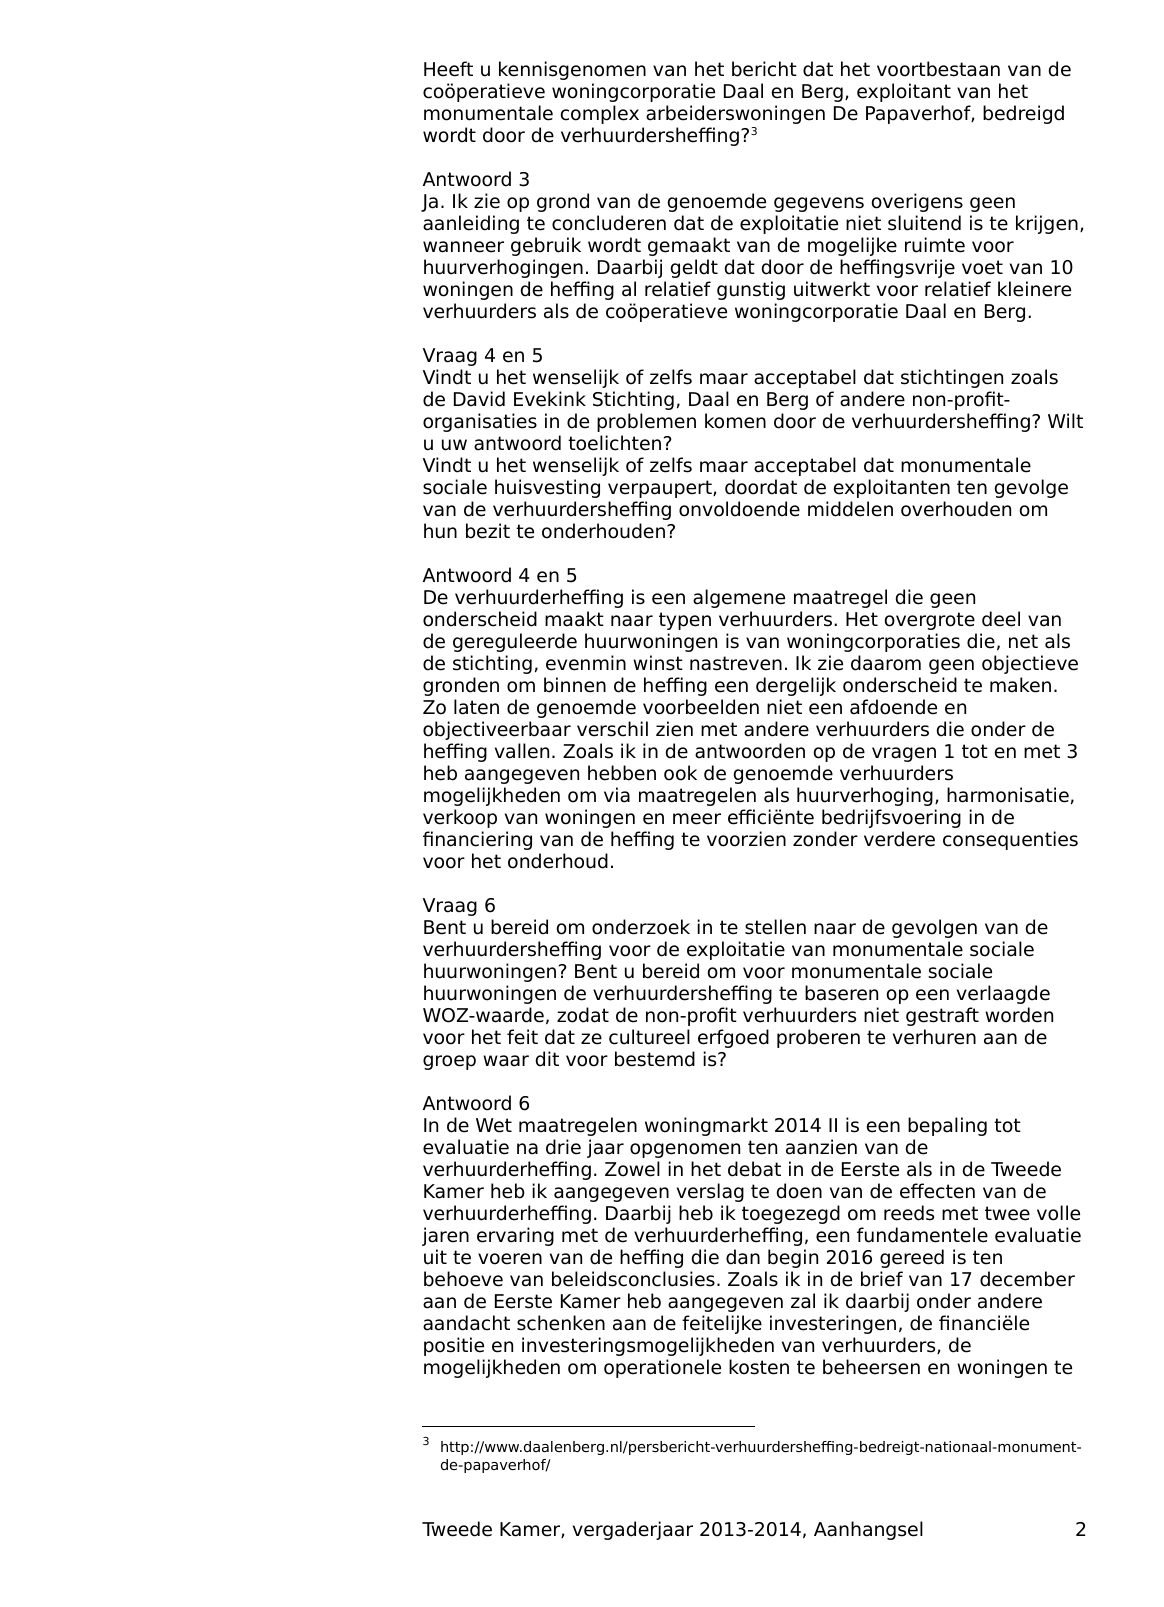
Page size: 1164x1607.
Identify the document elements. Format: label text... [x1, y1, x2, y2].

text In de Wet maatregelen woningmarkt 2014 II is een bepaling tot evaluatie na drie jaar opgenomen ten aanzien van de verhuurderheffing. Zowel in het debat in de Eerste als in de Tweede Kamer heb ik aangegeven verslag te doen van de effecten van de verhuurderheffing. Daarbij heb ik toegezegd om reeds met twee volle jaren ervaring met de verhuurderheffing, een fundamentele evaluatie uit te voeren van de heffing die dan begin 2016 gereed is ten behoeve van beleidsconclusies. Zoals ik in de brief van 17 december aan de Eerste Kamer heb aangegeven zal ik daarbij onder andere aandacht schenken aan de feitelijke investeringen, de financiële positie en investeringsmogelijkheden van verhuurders, de mogelijkheden om operationele kosten te beheersen en woningen te [422, 1115, 1087, 1379]
text Bent u bereid om onderzoek in te stellen naar de gevolgen van de verhuurdersheffing voor de exploitatie van monumentale sociale huurwoningen? Bent u bereid om voor monumentale sociale huurwoningen de verhuurdersheffing te baseren op een verlaagde WOZ-waarde, zodat de non-profit verhuurders niet gestraft worden voor het feit dat ze cultureel erfgoed proberen te verhuren aan de groep waar dit voor bestemd is? [422, 917, 1087, 1071]
text Antwoord 3 [422, 169, 1087, 191]
text Heeft u kennisgenomen van het bericht dat het voortbestaan van de coöperatieve woningcorporatie Daal en Berg, exploitant van het monumentale complex arbeiderswoningen De Papaverhof, bedreigd wordt door de verhuurdersheffing? [422, 59, 1087, 147]
text De verhuurderheffing is een algemene maatregel die geen onderscheid maakt naar typen verhuurders. Het overgrote deel van de gereguleerde huurwoningen is van woningcorporaties die, net als de stichting, evenmin winst nastreven. Ik zie daarom geen objectieve gronden om binnen de heffing een dergelijk onderscheid te maken. Zo laten de genoemde voorbeelden niet een afdoende en objectiveerbaar verschil zien met andere verhuurders die onder de heffing vallen. Zoals ik in de antwoorden op de vragen 1 tot en met 3 heb aangegeven hebben ook de genoemde verhuurders mogelijkheden om via maatregelen als huurverhoging, harmonisatie, verkoop van woningen en meer efficiënte bedrijfsvoering in de financiering van de heffing te voorzien zonder verdere consequenties voor het onderhoud. [422, 587, 1087, 873]
text Ja. Ik zie op grond van de genoemde gegevens overigens geen aanleiding te concluderen dat de exploitatie niet sluitend is te krijgen, wanneer gebruik wordt gemaakt van de mogelijke ruimte voor huurverhogingen. Daarbij geldt dat door de heffingsvrije voet van 10 woningen de heffing al relatief gunstig uitwerkt voor relatief kleinere verhuurders als de coöperatieve woningcorporatie Daal en Berg. [422, 191, 1087, 323]
text http://www.daalenberg.nl/persbericht-verhuurdersheffing-bedreigt-nationaal-monument-de-papaverhof/ [422, 1435, 1087, 1474]
text Vindt u het wenselijk of zelfs maar acceptabel dat monumentale sociale huisvesting verpaupert, doordat de exploitanten ten gevolge van de verhuurdersheffing onvoldoende middelen overhouden om hun bezit te onderhouden? [422, 455, 1087, 543]
text Vraag 6 [422, 895, 1087, 917]
text Vraag 4 en 5 [422, 345, 1087, 367]
text Antwoord 4 en 5 [422, 565, 1087, 587]
text Antwoord 6 [422, 1093, 1087, 1115]
text Vindt u het wenselijk of zelfs maar acceptabel dat stichtingen zoals de David Evekink Stichting, Daal en Berg of andere non-profit-organisaties in de problemen komen door de verhuurdersheffing? Wilt u uw antwoord toelichten? [422, 367, 1087, 455]
